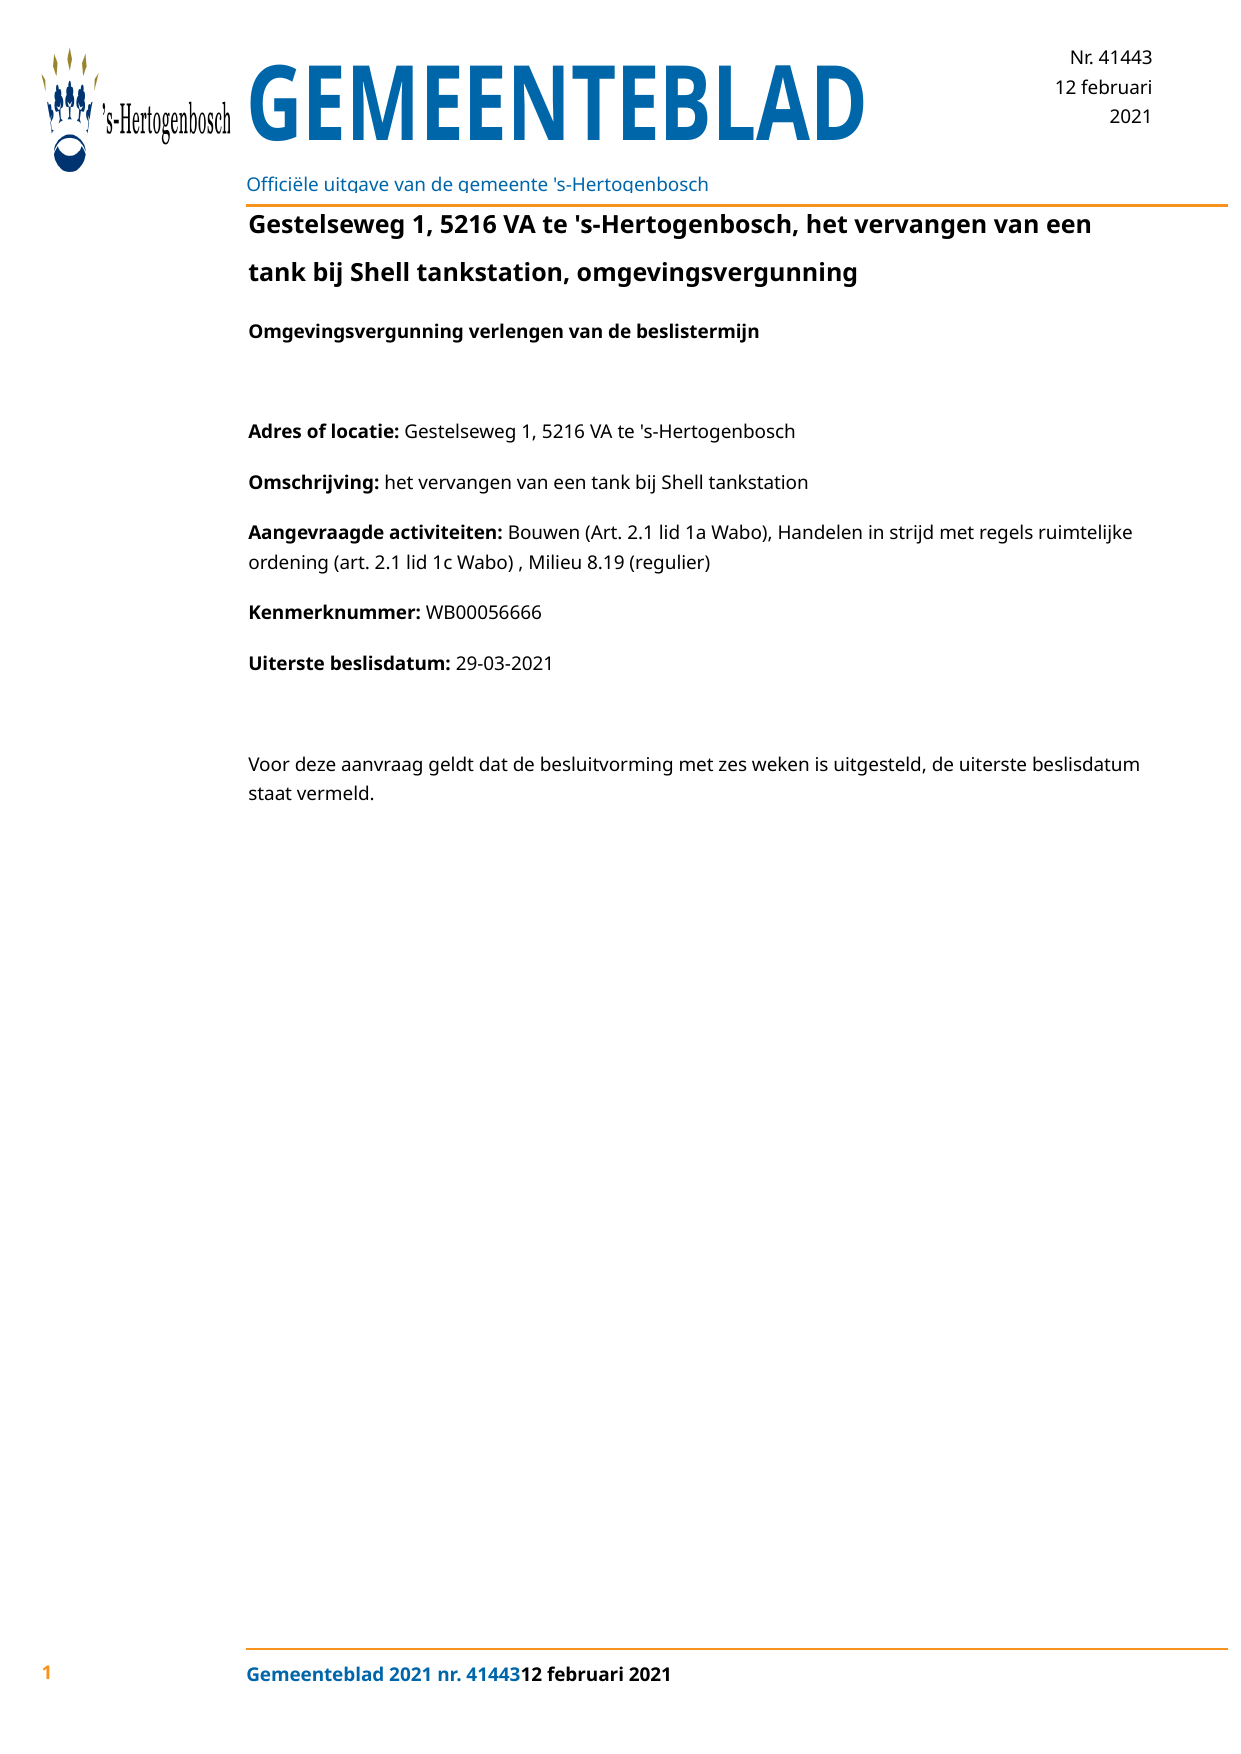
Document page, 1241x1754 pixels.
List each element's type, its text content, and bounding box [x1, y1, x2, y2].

text Aangevraagde activiteiten: Bouwen (Art. 2.1 lid 1a Wabo), Handelen in strijd met regels ruimtelijke ordening (art. 2.1 lid 1c Wabo) , Milieu 8.19 (regulier) [248, 519, 1152, 575]
text Voor deze aanvraag geldt dat de besluitvorming met zes weken is uitgesteld, de uiterste beslisdatum staat vermeld. [248, 751, 1152, 806]
picture [41, 47, 231, 172]
text Uiterste beslisdatum: 29-03-2021 [248, 650, 1152, 676]
text Adres of locatie: Gestelseweg 1, 5216 VA te 's-Hertogenbosch [248, 419, 1152, 444]
text Kenmerknummer: WB00056666 [248, 599, 1152, 625]
text Omschrijving: het vervangen van een tank bij Shell tankstation [248, 469, 1152, 495]
text Omgevingsvergunning verlengen van de beslistermijn [248, 318, 1152, 344]
text Gestelseweg 1, 5216 VA te 's-Hertogenbosch, het vervangen van een tank bij Shell tankstation, omgevingsvergunning [248, 207, 1152, 288]
